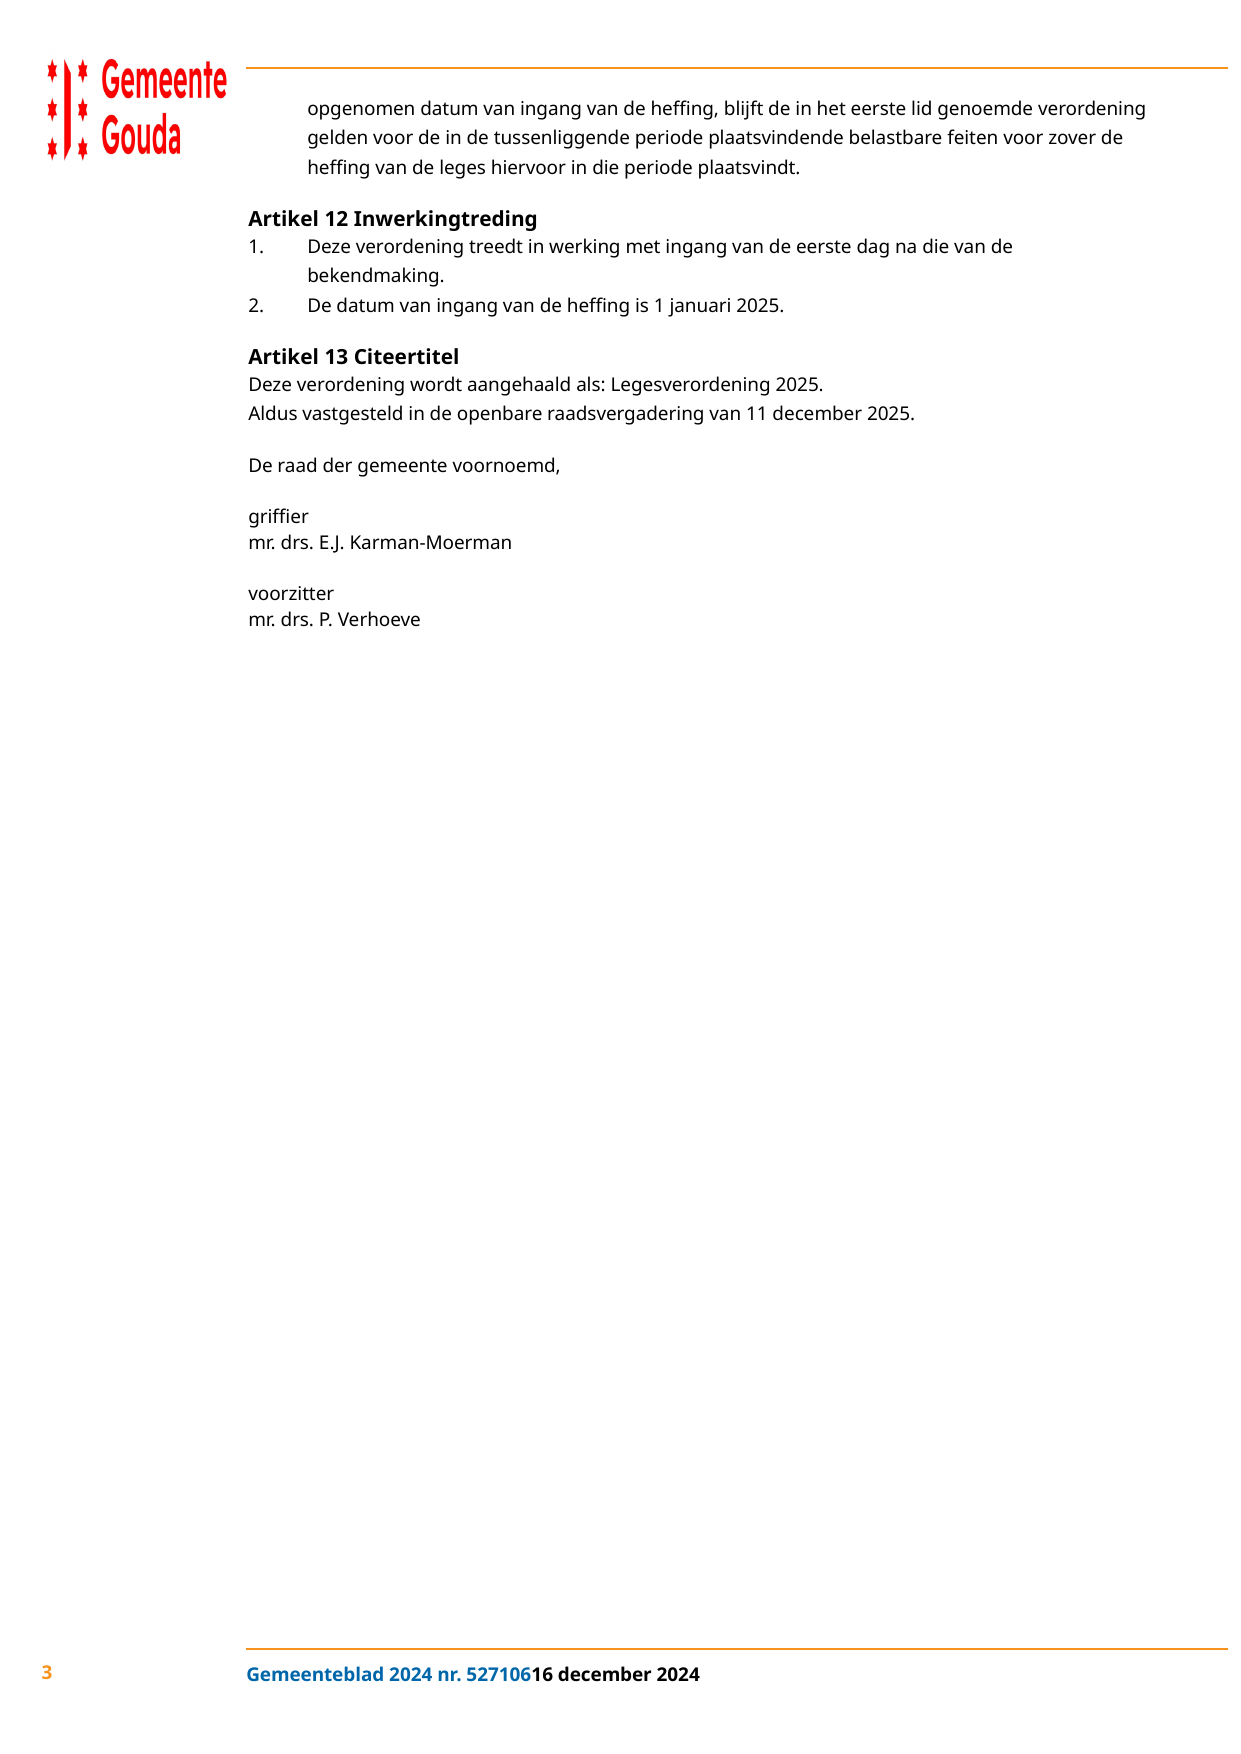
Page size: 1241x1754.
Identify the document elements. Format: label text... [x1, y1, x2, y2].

picture [41, 47, 231, 172]
text mr. drs. E.J. Karman-Moerman [248, 529, 1152, 555]
text Artikel 12 Inwerkingtreding [248, 204, 1152, 233]
text Deze verordening wordt aangehaald als: Legesverordening 2025. [248, 371, 1152, 397]
text Artikel 13 Citeertitel [248, 342, 1152, 371]
text mr. drs. P. Verhoeve [248, 606, 1152, 632]
text Aldus vastgesteld in de openbare raadsvergadering van 11 december 2025. [248, 400, 1152, 426]
text griffier [248, 503, 1152, 529]
text voorzitter [248, 581, 1152, 606]
list De datum van ingang van de heffing is 1 januari 2025. [248, 292, 1152, 318]
text De raad der gemeente voornoemd, [248, 452, 1152, 478]
list Deze verordening treedt in werking met ingang van de eerste dag na die van de bekendmaking. [248, 233, 1152, 288]
list opgenomen datum van ingang van de heffing, blijft de in het eerste lid genoemde verordening gelden voor de in de tussenliggende periode plaatsvindende belastbare feiten voor zover de heffing van de leges hiervoor in die periode plaatsvindt. [248, 95, 1152, 180]
